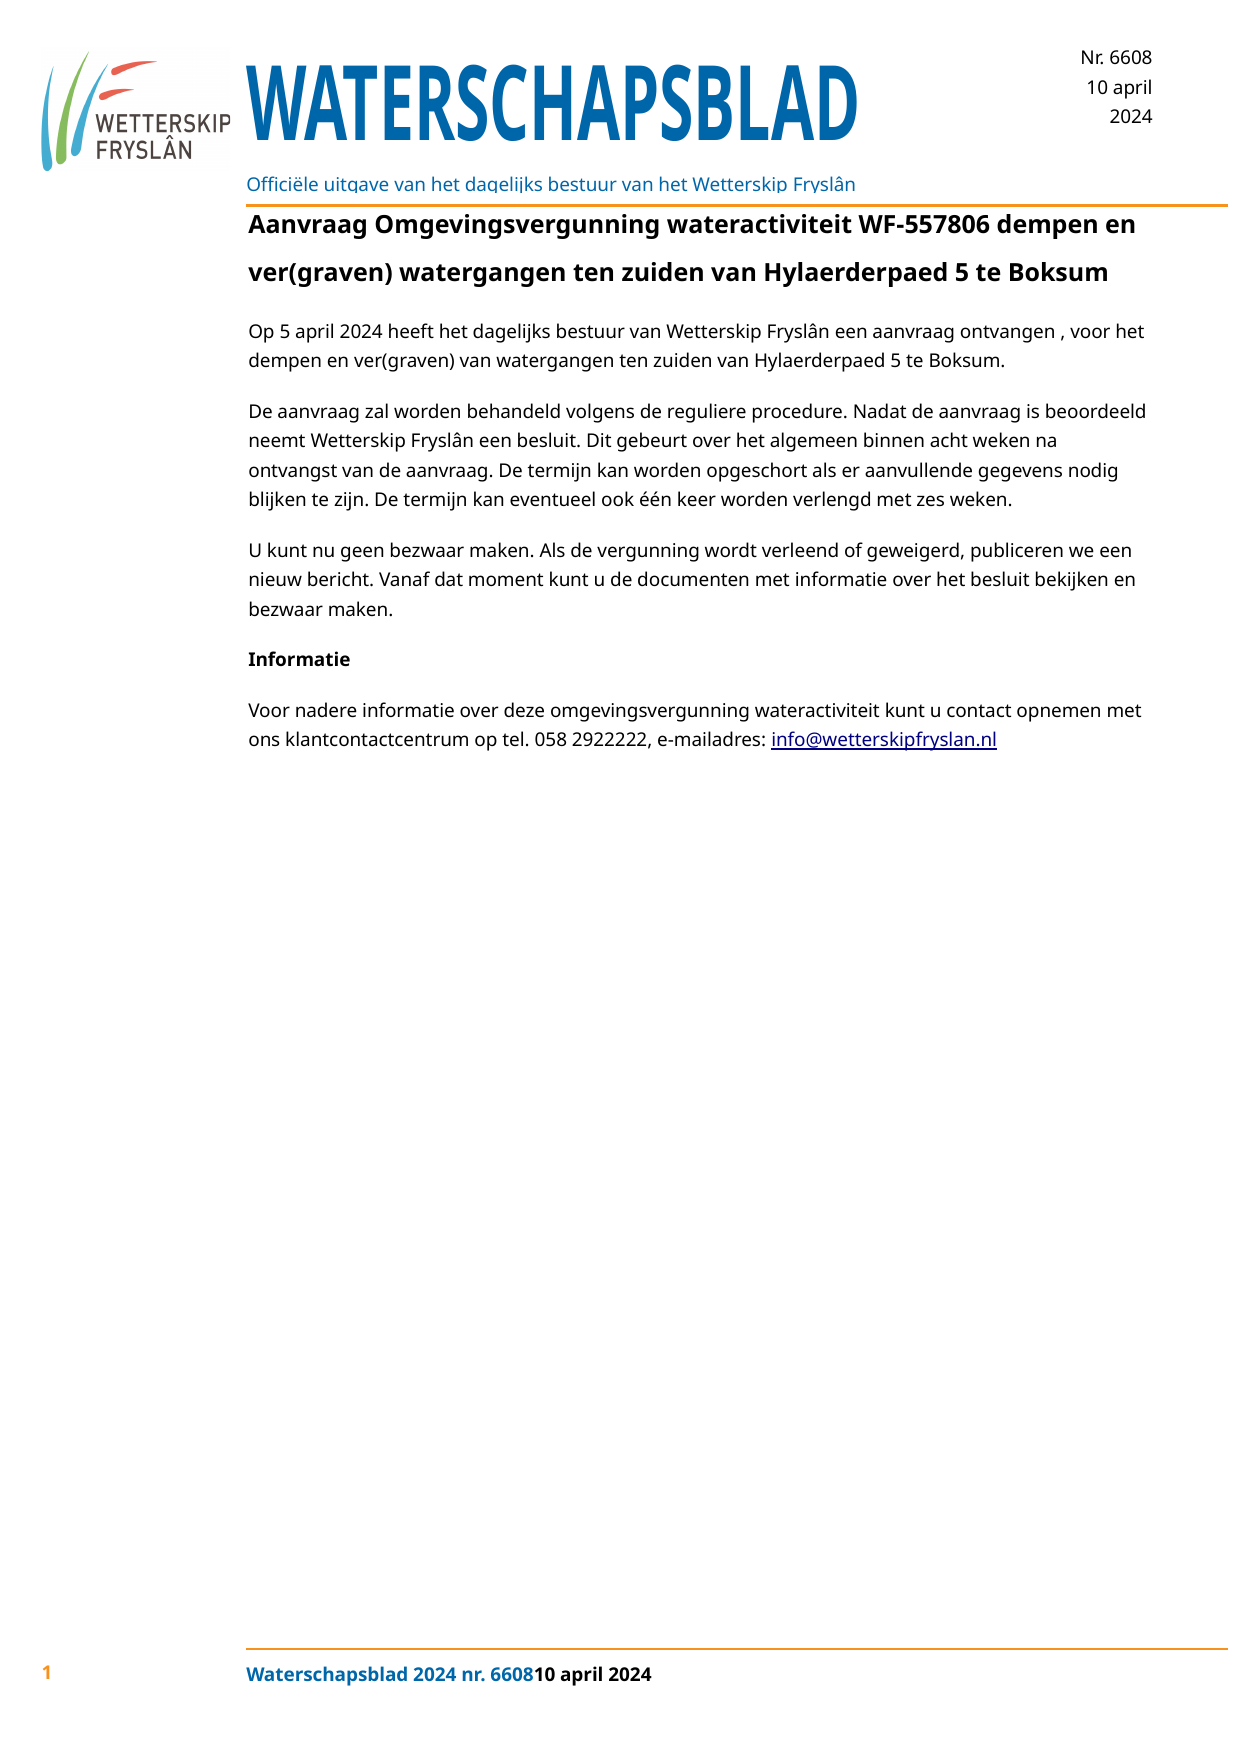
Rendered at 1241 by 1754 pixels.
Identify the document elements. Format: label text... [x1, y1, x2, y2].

picture [41, 47, 231, 172]
text Voor nadere informatie over deze omgevingsvergunning wateractiviteit kunt u contact opnemen met ons klantcontactcentrum op tel. 058 2922222, e-mailadres: info@wetterskipfryslan.nl [248, 697, 1152, 752]
text Op 5 april 2024 heeft het dagelijks bestuur van Wetterskip Fryslân een aanvraag ontvangen , voor het dempen en ver(graven) van watergangen ten zuiden van Hylaerderpaed 5 te Boksum. [248, 318, 1152, 373]
text Aanvraag Omgevingsvergunning wateractiviteit WF-557806 dempen en ver(graven) watergangen ten zuiden van Hylaerderpaed 5 te Boksum [248, 207, 1152, 288]
text Informatie [248, 647, 1152, 672]
text U kunt nu geen bezwaar maken. Als de vergunning wordt verleend of geweigerd, publiceren we een nieuw bericht. Vanaf dat moment kunt u de documenten met informatie over het besluit bekijken en bezwaar maken. [248, 537, 1152, 622]
text De aanvraag zal worden behandeld volgens de reguliere procedure. Nadat de aanvraag is beoordeeld neemt Wetterskip Fryslân een besluit. Dit gebeurt over het algemeen binnen acht weken na ontvangst van de aanvraag. De termijn kan worden opgeschort als er aanvullende gegevens nodig blijken te zijn. De termijn kan eventueel ook één keer worden verlengd met zes weken. [248, 398, 1152, 512]
